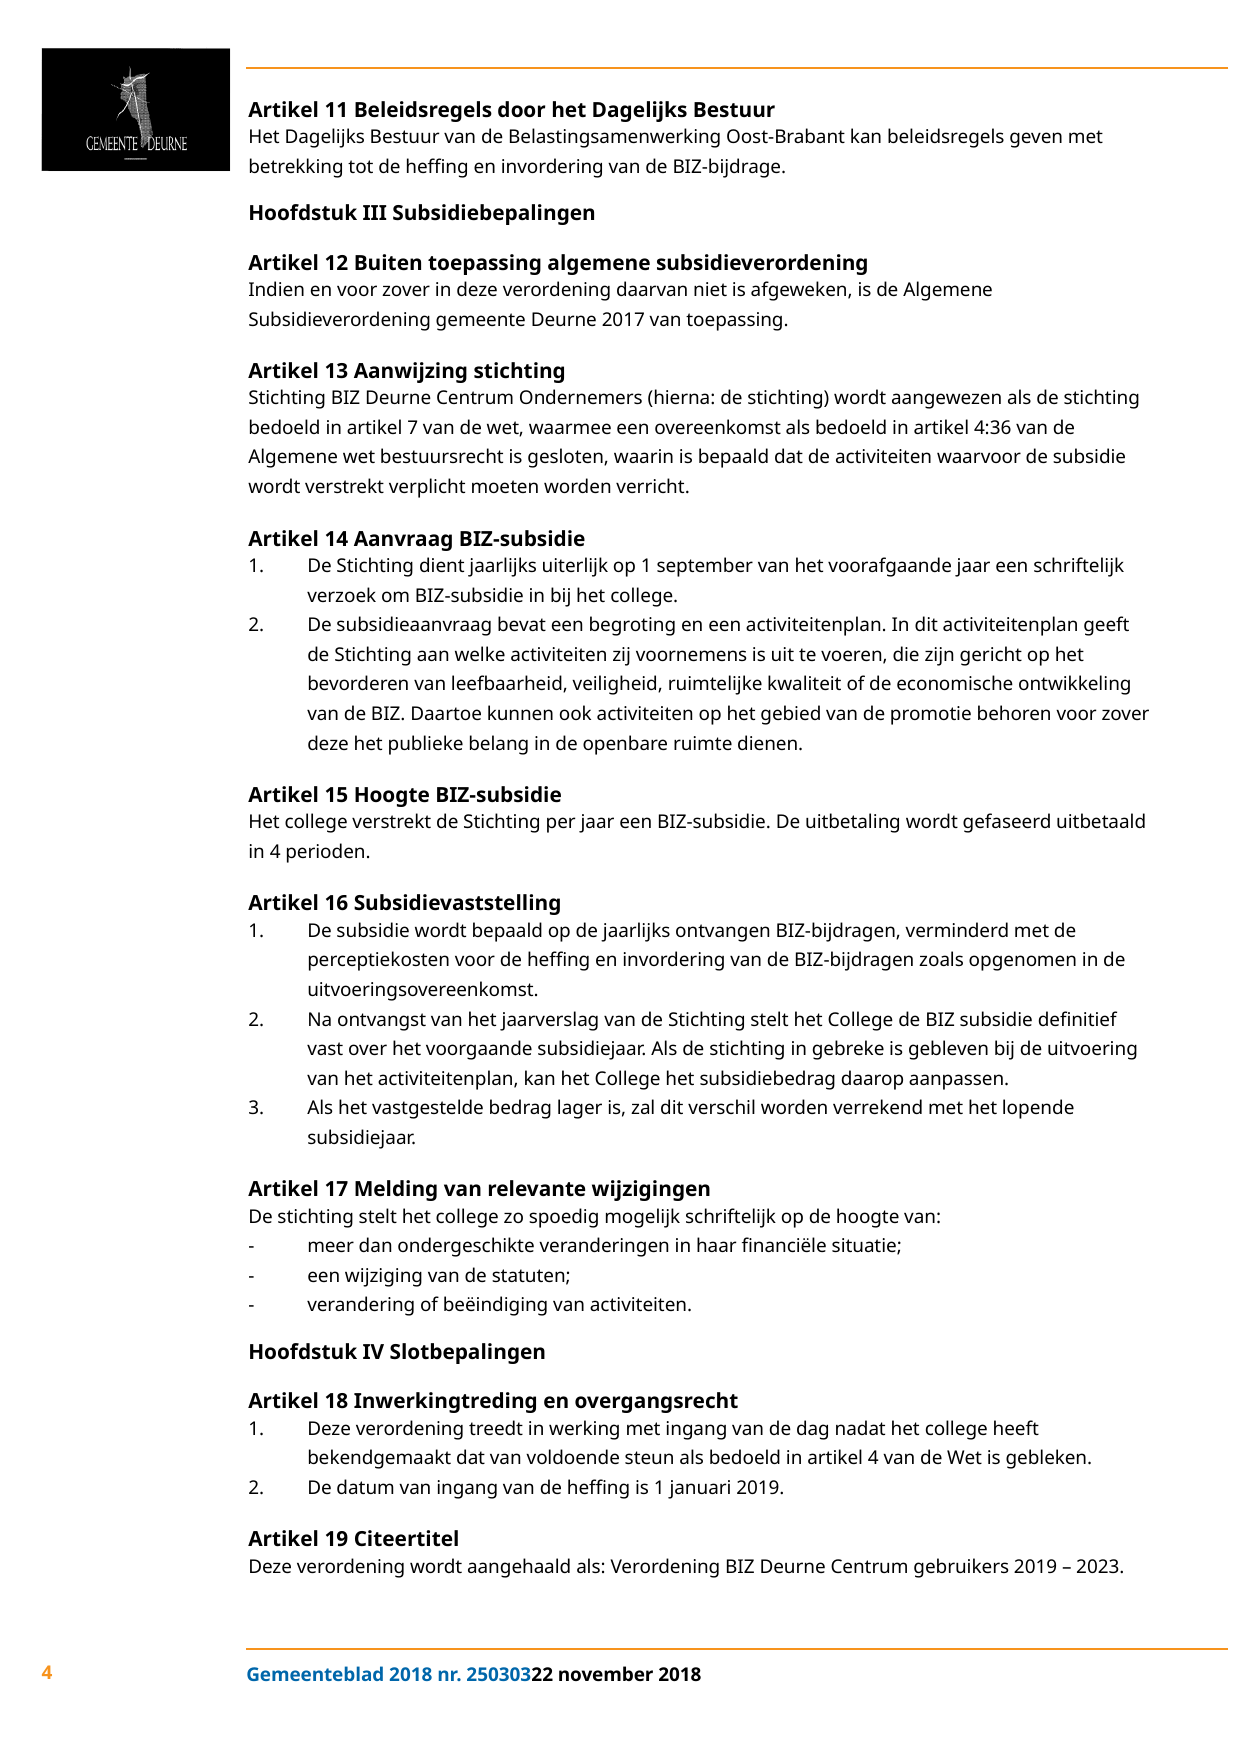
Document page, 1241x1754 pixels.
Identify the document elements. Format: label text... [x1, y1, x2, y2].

text Artikel 15 Hoogte BIZ-subsidie [248, 780, 1152, 808]
list De subsidie wordt bepaald op de jaarlijks ontvangen BIZ-bijdragen, verminderd met de perceptiekosten voor de heffing en invordering van de BIZ-bijdragen zoals opgenomen in de uitvoeringsovereenkomst. [248, 917, 1152, 1002]
text Artikel 13 Aanwijzing stichting [248, 356, 1152, 384]
text Het college verstrekt de Stichting per jaar een BIZ-subsidie. De uitbetaling wordt gefaseerd uitbetaald in 4 perioden. [248, 808, 1152, 864]
list Na ontvangst van het jaarverslag van de Stichting stelt het College de BIZ subsidie definitief vast over het voorgaande subsidiejaar. Als de stichting in gebreke is gebleven bij de uitvoering van het activiteitenplan, kan het College het subsidiebedrag daarop aanpassen. [248, 1006, 1152, 1091]
list een wijziging van de statuten; [248, 1262, 1152, 1288]
list verandering of beëindiging van activiteiten. [248, 1292, 1152, 1317]
list De Stichting dient jaarlijks uiterlijk op 1 september van het voorafgaande jaar een schriftelijk verzoek om BIZ-subsidie in bij het college. [248, 552, 1152, 607]
text Het Dagelijks Bestuur van de Belastingsamenwerking Oost-Brabant kan beleidsregels geven met betrekking tot de heffing en invordering van de BIZ-bijdrage. [248, 123, 1152, 178]
text Artikel 16 Subsidievaststelling [248, 888, 1152, 917]
text De stichting stelt het college zo spoedig mogelijk schriftelijk op de hoogte van: [248, 1203, 1152, 1229]
text Indien en voor zover in deze verordening daarvan niet is afgeweken, is de Algemene Subsidieverordening gemeente Deurne 2017 van toepassing. [248, 276, 1152, 331]
text Deze verordening wordt aangehaald als: Verordening BIZ Deurne Centrum gebruikers 2019 – 2023. [248, 1553, 1152, 1579]
text Artikel 19 Citeertitel [248, 1524, 1152, 1553]
list Deze verordening treedt in werking met ingang van de dag nadat het college heeft bekendgemaakt dat van voldoende steun als bedoeld in artikel 4 van de Wet is gebleken. [248, 1415, 1152, 1470]
picture [41, 47, 231, 172]
list De subsidieaanvraag bevat een begroting en een activiteitenplan. In dit activiteitenplan geeft de Stichting aan welke activiteiten zij voornemens is uit te voeren, die zijn gericht op het bevorderen van leefbaarheid, veiligheid, ruimtelijke kwaliteit of de economische ontwikkeling van de BIZ. Daartoe kunnen ook activiteiten op het gebied van de promotie behoren voor zover deze het publieke belang in de openbare ruimte dienen. [248, 611, 1152, 755]
list meer dan ondergeschikte veranderingen in haar financiële situatie; [248, 1232, 1152, 1258]
text Artikel 17 Melding van relevante wijzigingen [248, 1174, 1152, 1203]
text Hoofdstuk III Subsidiebepalingen [248, 198, 1152, 227]
text Artikel 18 Inwerkingtreding en overgangsrecht [248, 1387, 1152, 1415]
text Hoofdstuk IV Slotbepalingen [248, 1337, 1152, 1366]
text Artikel 11 Beleidsregels door het Dagelijks Bestuur [248, 95, 1152, 123]
text Stichting BIZ Deurne Centrum Ondernemers (hierna: de stichting) wordt aangewezen als de stichting bedoeld in artikel 7 van de wet, waarmee een overeenkomst als bedoeld in artikel 4:36 van de Algemene wet bestuursrecht is gesloten, waarin is bepaald dat de activiteiten waarvoor de subsidie wordt verstrekt verplicht moeten worden verricht. [248, 384, 1152, 499]
list De datum van ingang van de heffing is 1 januari 2019. [248, 1474, 1152, 1500]
text Artikel 14 Aanvraag BIZ-subsidie [248, 524, 1152, 552]
text Artikel 12 Buiten toepassing algemene subsidieverordening [248, 248, 1152, 276]
list Als het vastgestelde bedrag lager is, zal dit verschil worden verrekend met het lopende subsidiejaar. [248, 1094, 1152, 1150]
